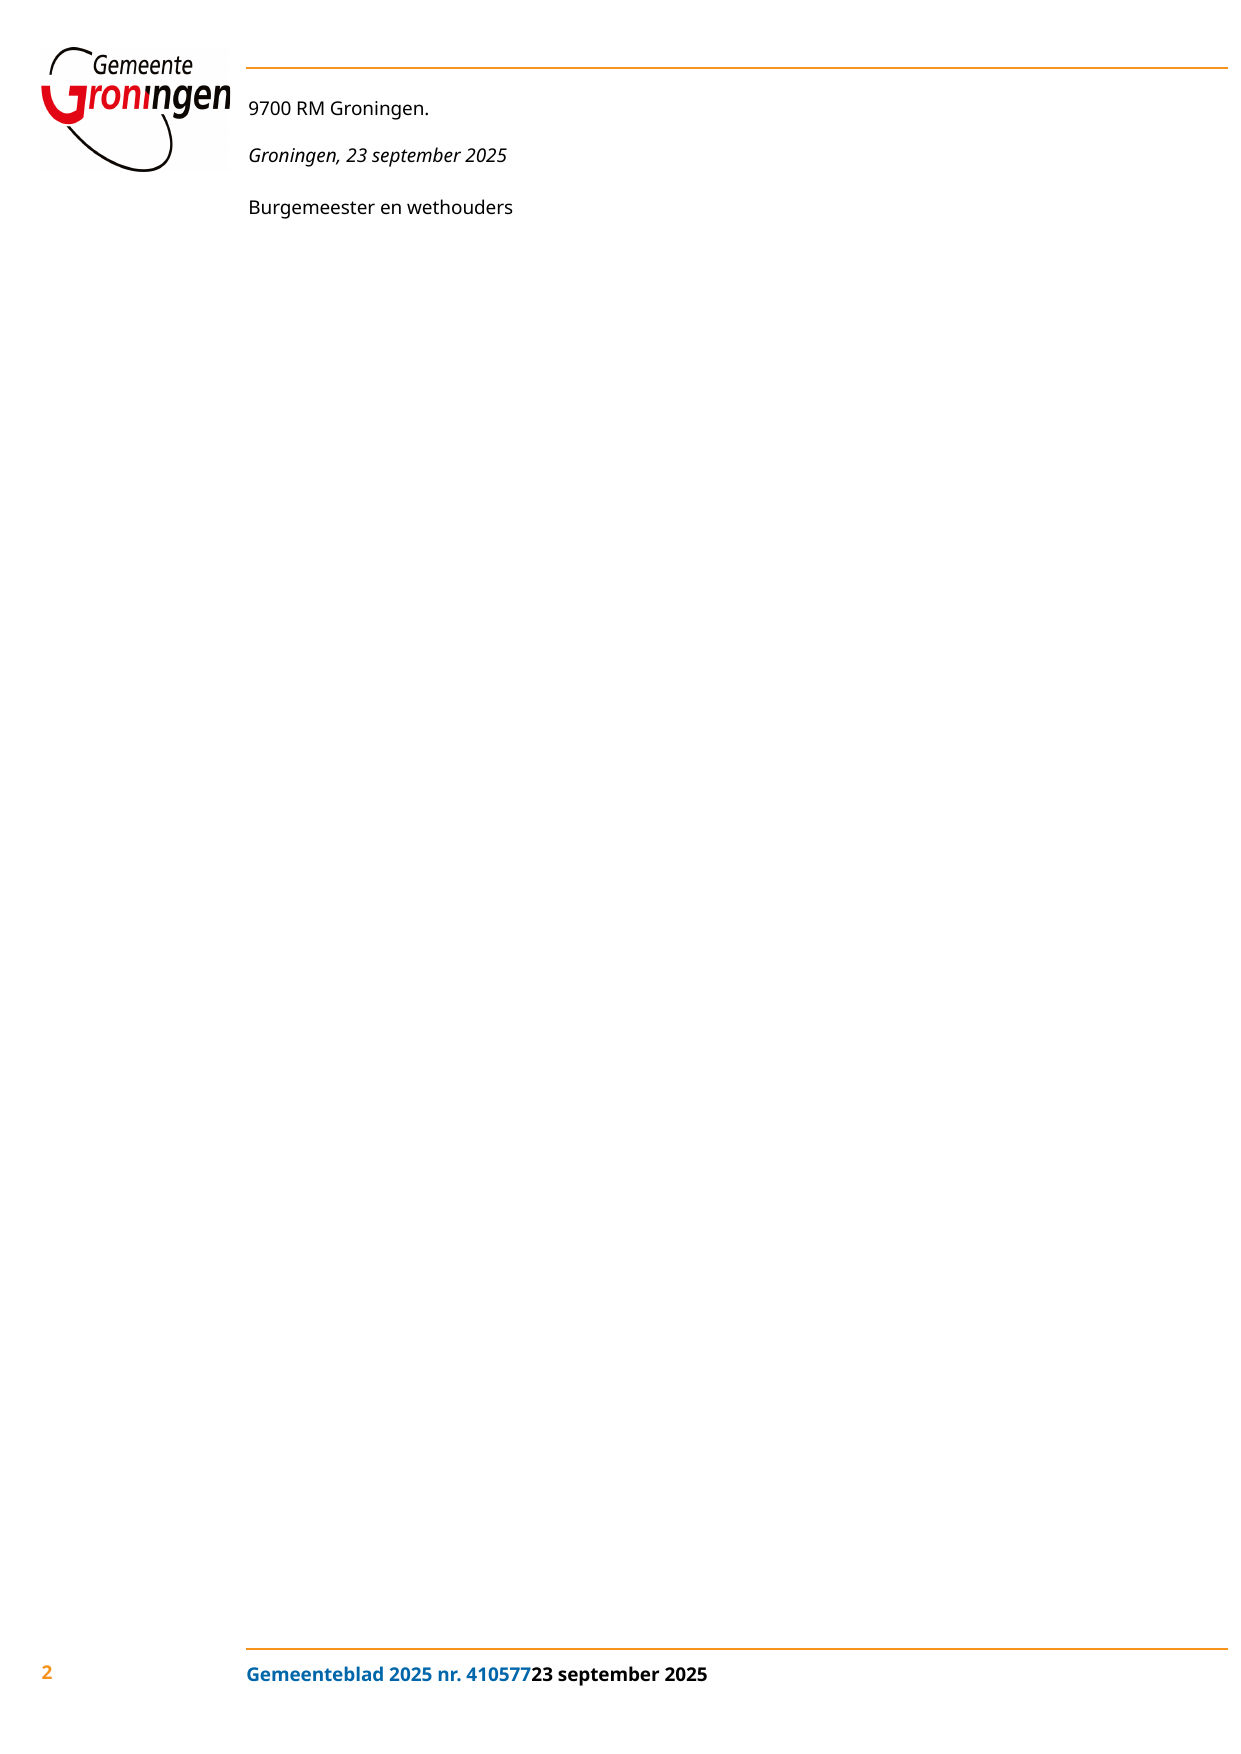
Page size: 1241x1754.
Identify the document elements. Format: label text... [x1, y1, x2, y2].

text Burgemeester en wethouders [248, 194, 1152, 220]
picture [41, 47, 231, 172]
text 9700 RM Groningen. [248, 95, 1152, 121]
text Groningen, 23 september 2025 [248, 143, 1152, 168]
